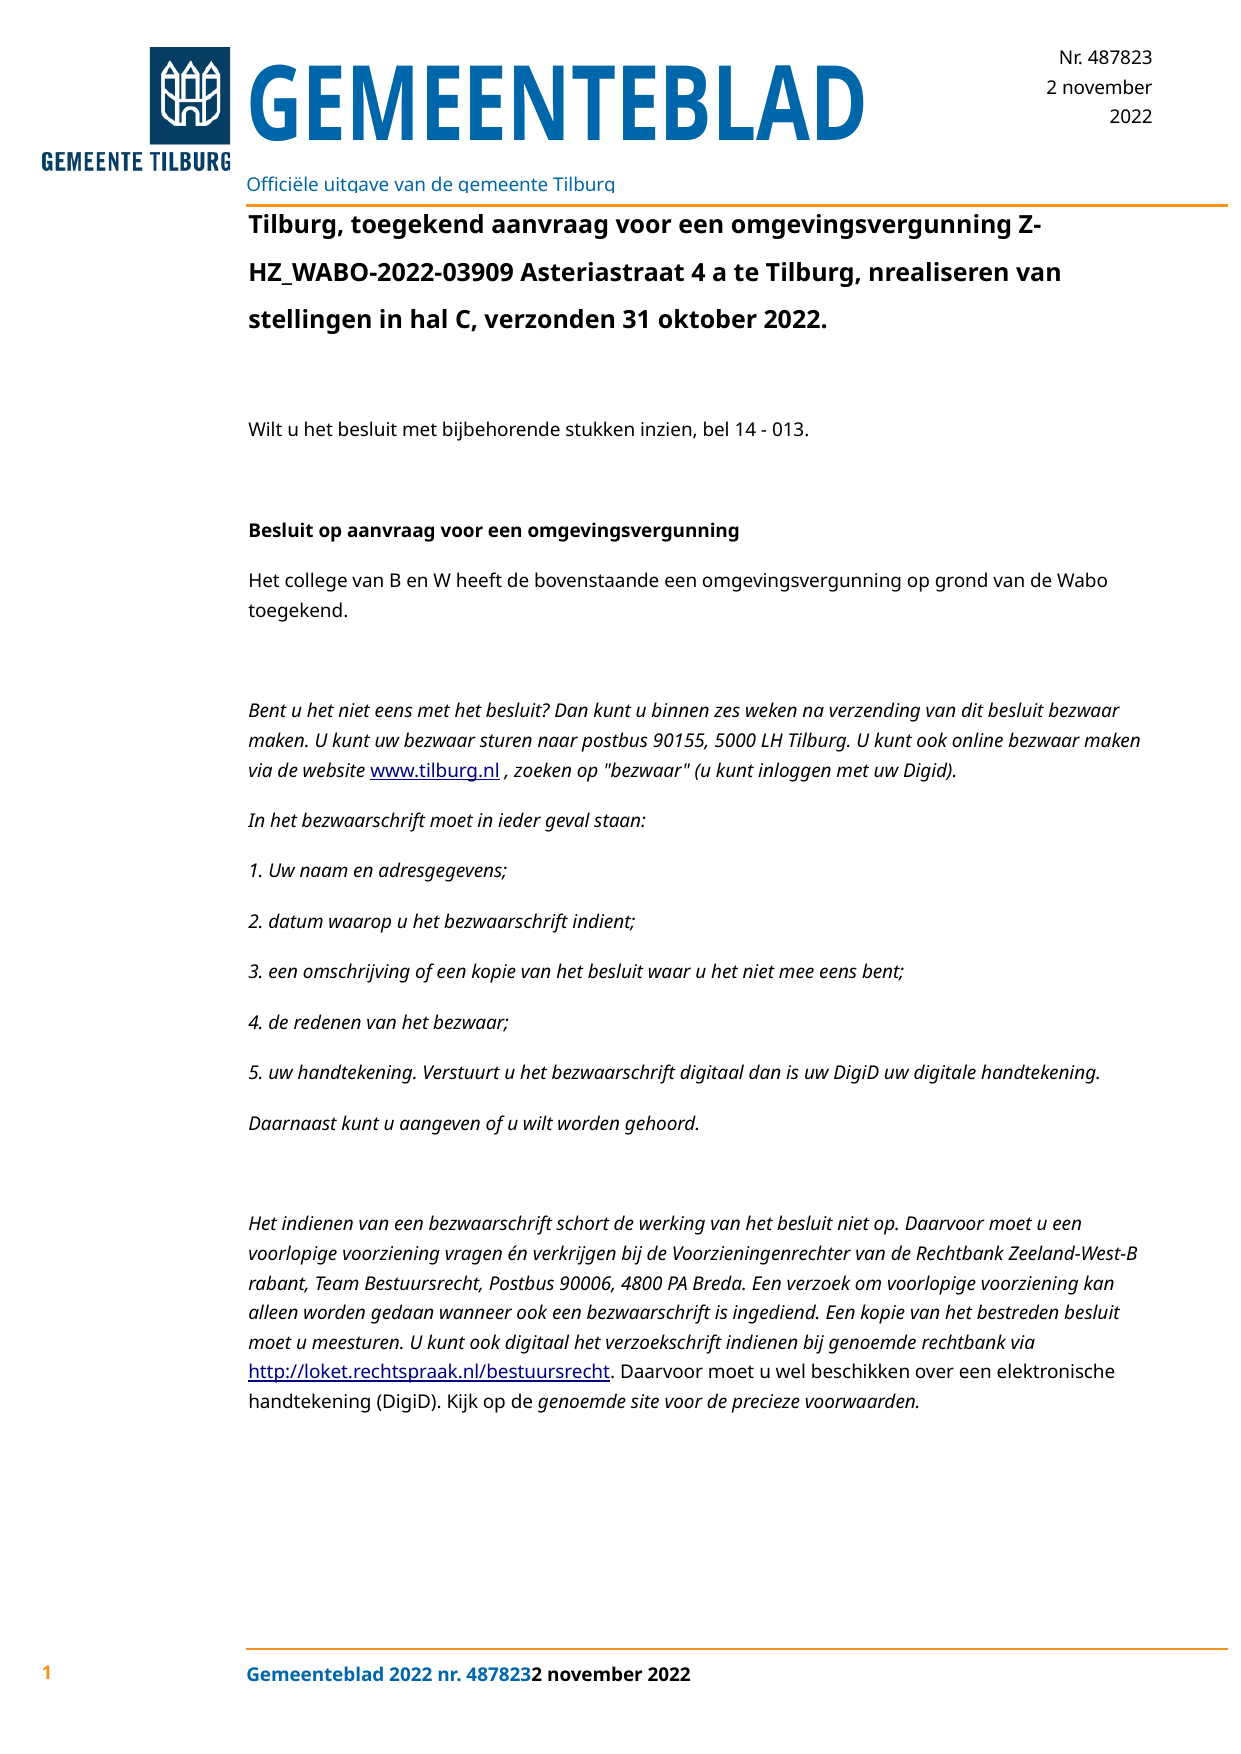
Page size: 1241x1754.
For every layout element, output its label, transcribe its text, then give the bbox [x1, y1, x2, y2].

text In het bezwaarschrift moet in ieder geval staan: [248, 807, 1152, 833]
text Tilburg, toegekend aanvraag voor een omgevingsvergunning Z-HZ_WABO-2022-03909 Asteriastraat 4 a te Tilburg, nrealiseren van stellingen in hal C, verzonden 31 oktober 2022. [248, 207, 1152, 336]
text 4. de redenen van het bezwaar; [248, 1009, 1152, 1034]
text 3. een omschrijving of een kopie van het besluit waar u het niet mee eens bent; [248, 958, 1152, 984]
text Daarnaast kunt u aangeven of u wilt worden gehoord. [248, 1110, 1152, 1135]
text Bent u het niet eens met het besluit? Dan kunt u binnen zes weken na verzending van dit besluit bezwaar maken. U kunt uw bezwaar sturen naar postbus 90155, 5000 LH Tilburg. U kunt ook online bezwaar maken via de website www.tilburg.nl , zoeken op "bezwaar" (u kunt inloggen met uw Digid). [248, 698, 1152, 782]
text 1. Uw naam en adresgegevens; [248, 858, 1152, 883]
text Het college van B en W heeft de bovenstaande een omgevingsvergunning op grond van de Wabo toegekend. [248, 567, 1152, 622]
text Wilt u het besluit met bijbehorende stukken inzien, bel 14 - 013. [248, 416, 1152, 442]
text Besluit op aanvraag voor een omgevingsvergunning [248, 517, 1152, 542]
text Het indienen van een bezwaarschrift schort de werking van het besluit niet op. Daarvoor moet u een voorlopige voorziening vragen én verkrijgen bij de Voorzieningenrechter van de Rechtbank Zeeland-West-B rabant, Team Bestuursrecht, Postbus 90006, 4800 PA Breda. Een verzoek om voorlopige voorziening kan alleen worden gedaan wanneer ook een bezwaarschrift is ingediend. Een kopie van het bestreden besluit moet u meesturen. U kunt ook digitaal het verzoekschrift indienen bij genoemde rechtbank via http://loket.rechtspraak.nl/bestuursrecht. Daarvoor moet u wel beschikken over een elektronische handtekening (DigiD). Kijk op de genoemde site voor de precieze voorwaarden. [248, 1211, 1152, 1414]
text 2. datum waarop u het bezwaarschrift indient; [248, 908, 1152, 934]
text 5. uw handtekening. Verstuurt u het bezwaarschrift digitaal dan is uw DigiD uw digitale handtekening. [248, 1059, 1152, 1085]
picture [41, 47, 231, 172]
